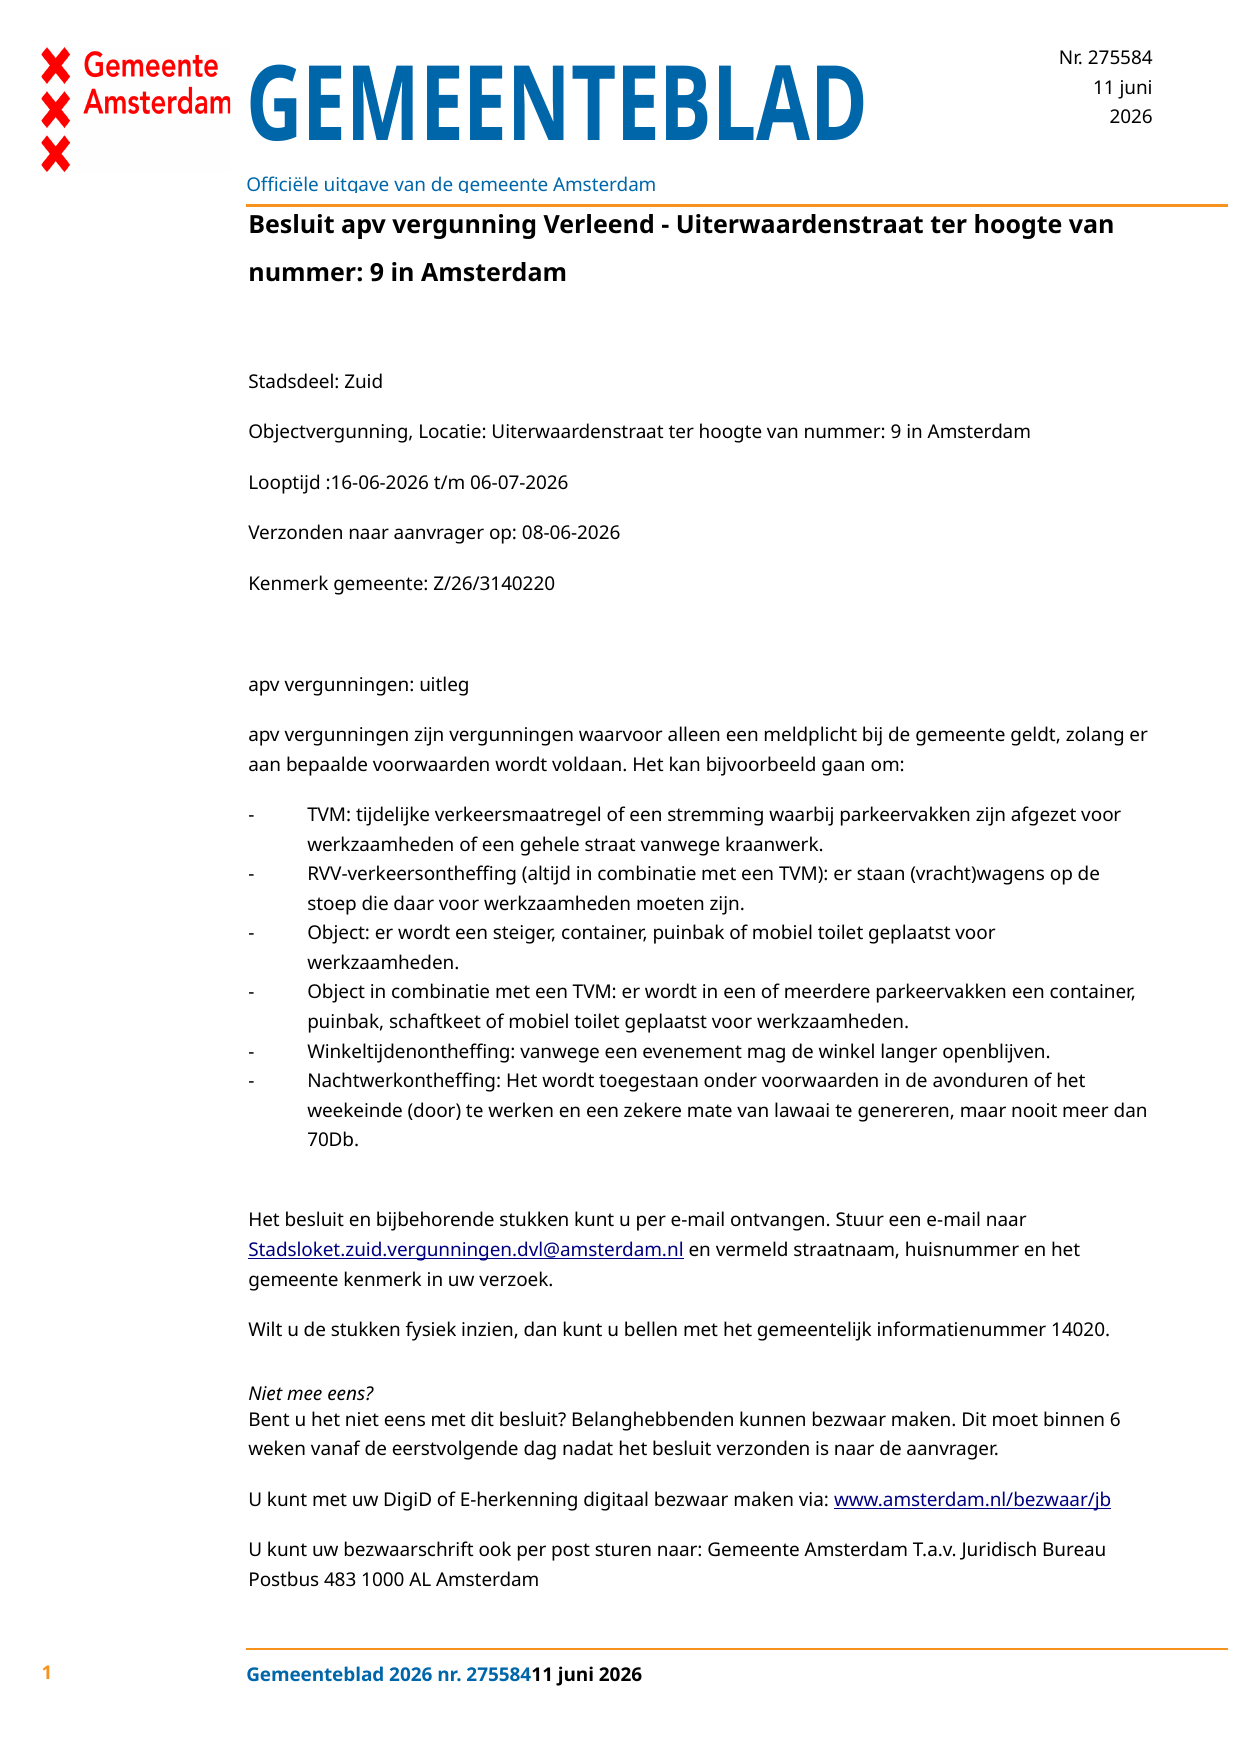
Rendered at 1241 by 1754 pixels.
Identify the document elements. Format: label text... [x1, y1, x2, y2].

list Object: er wordt een steiger, container, puinbak of mobiel toilet geplaatst voor werkzaamheden. [248, 919, 1152, 975]
text Looptijd :16-06-2026 t/m 06-07-2026 [248, 469, 1152, 495]
text Kenmerk gemeente: Z/26/3140220 [248, 570, 1152, 596]
text Verzonden naar aanvrager op: 08-06-2026 [248, 519, 1152, 545]
text Niet mee eens? [248, 1380, 1152, 1406]
text Het besluit en bijbehorende stukken kunt u per e-mail ontvangen. Stuur een e-mail naar Stadsloket.zuid.vergunningen.dvl@amsterdam.nl en vermeld straatnaam, huisnummer en het gemeente kenmerk in uw verzoek. [248, 1207, 1152, 1292]
text Besluit apv vergunning Verleend - Uiterwaardenstraat ter hoogte van nummer: 9 in Amsterdam [248, 207, 1152, 288]
text Stadsdeel: Zuid [248, 368, 1152, 394]
list Object in combinatie met een TVM: er wordt in een of meerdere parkeervakken een container, puinbak, schaftkeet of mobiel toilet geplaatst voor werkzaamheden. [248, 979, 1152, 1034]
list TVM: tijdelijke verkeersmaatregel of een stremming waarbij parkeervakken zijn afgezet voor werkzaamheden of een gehele straat vanwege kraanwerk. [248, 801, 1152, 857]
list Nachtwerkontheffing: Het wordt toegestaan onder voorwaarden in de avonduren of het weekeinde (door) te werken en een zekere mate van lawaai te genereren, maar nooit meer dan 70Db. [248, 1067, 1152, 1152]
list Winkeltijdenontheffing: vanwege een evenement mag de winkel langer openblijven. [248, 1038, 1152, 1064]
text Bent u het niet eens met dit besluit? Belanghebbenden kunnen bezwaar maken. Dit moet binnen 6 weken vanaf de eerstvolgende dag nadat het besluit verzonden is naar de aanvrager. [248, 1406, 1152, 1461]
text U kunt uw bezwaarschrift ook per post sturen naar: Gemeente Amsterdam T.a.v. Juridisch Bureau Postbus 483 1000 AL Amsterdam [248, 1536, 1152, 1592]
text Objectvergunning, Locatie: Uiterwaardenstraat ter hoogte van nummer: 9 in Amsterdam [248, 419, 1152, 444]
text Wilt u de stukken fysiek inzien, dan kunt u bellen met het gemeentelijk informatienummer 14020. [248, 1316, 1152, 1342]
list RVV-verkeersontheffing (altijd in combinatie met een TVM): er staan (vracht)wagens op de stoep die daar voor werkzaamheden moeten zijn. [248, 860, 1152, 916]
text apv vergunningen zijn vergunningen waarvoor alleen een meldplicht bij de gemeente geldt, zolang er aan bepaalde voorwaarden wordt voldaan. Het kan bijvoorbeeld gaan om: [248, 721, 1152, 777]
text U kunt met uw DigiD of E-herkenning digitaal bezwaar maken via: www.amsterdam.nl/bezwaar/jb [248, 1486, 1152, 1512]
text apv vergunningen: uitleg [248, 671, 1152, 697]
picture [41, 47, 231, 172]
